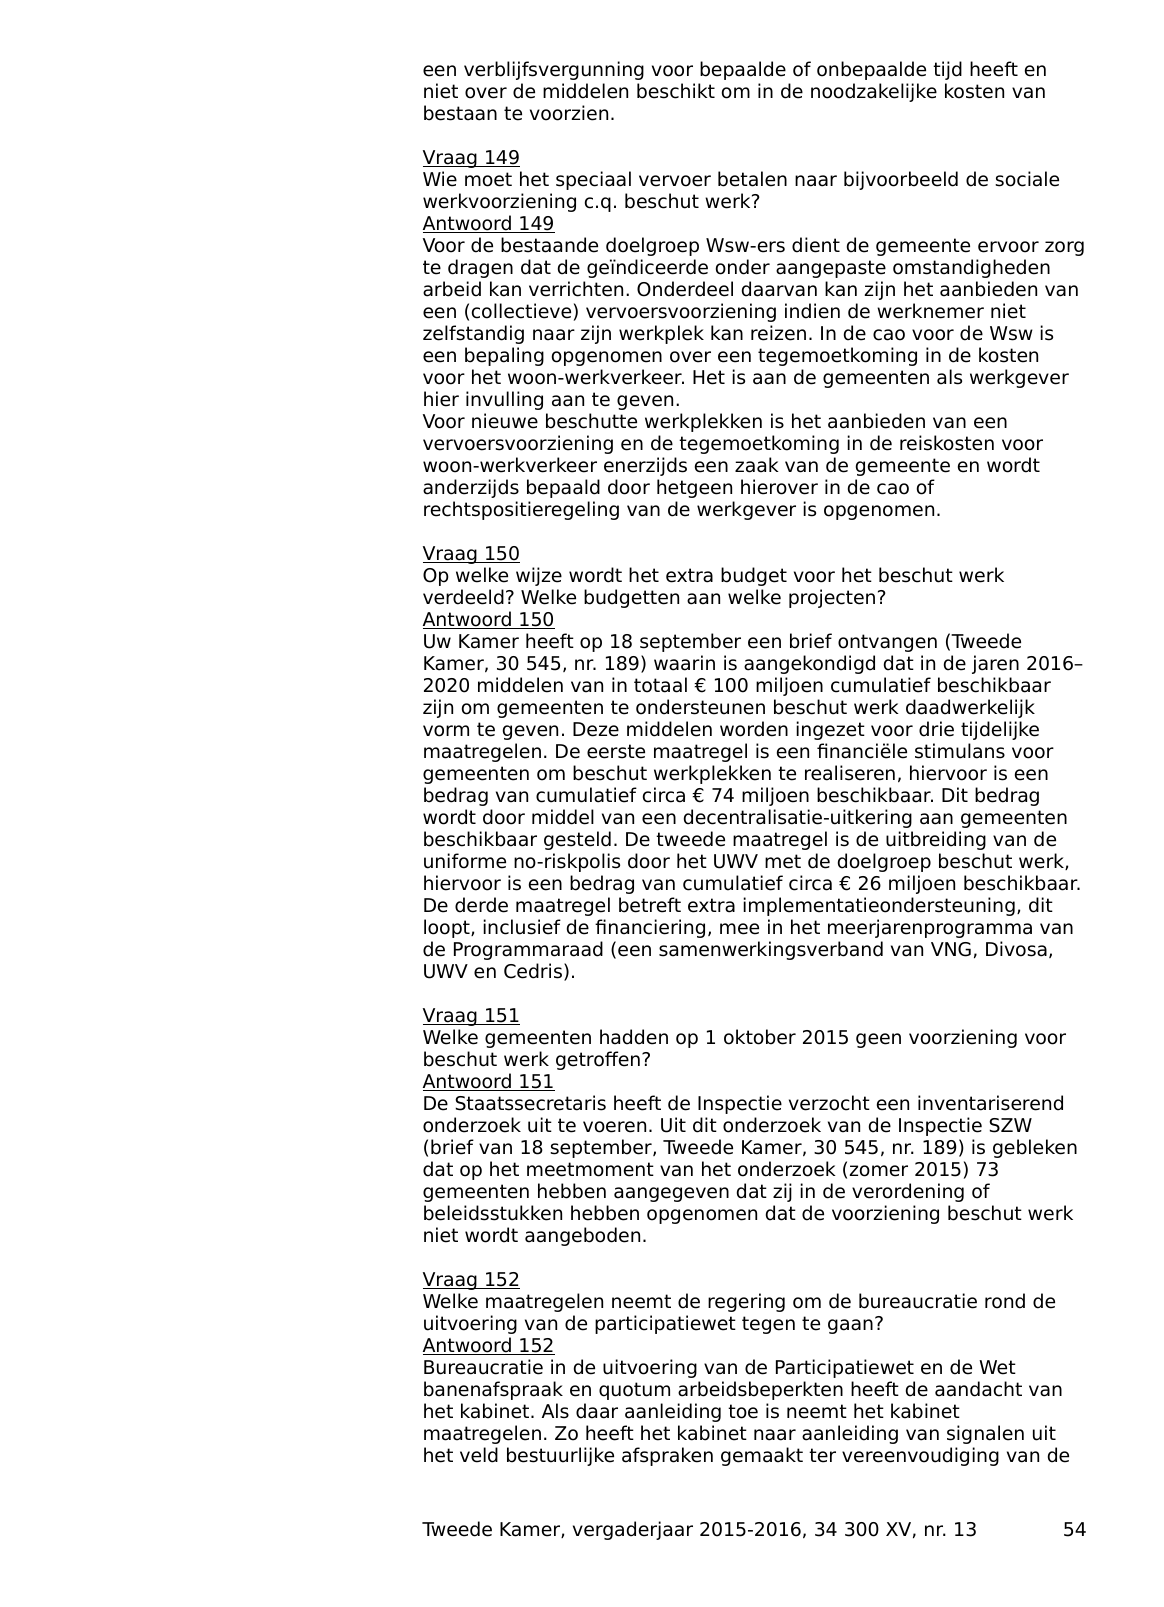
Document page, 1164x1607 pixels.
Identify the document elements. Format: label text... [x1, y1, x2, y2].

text Op welke wijze wordt het extra budget voor het beschut werk verdeeld? Welke budgetten aan welke projecten? [422, 565, 1087, 609]
text Antwoord 150 [422, 609, 1087, 631]
text Wie moet het speciaal vervoer betalen naar bijvoorbeeld de sociale werkvoorziening c.q. beschut werk? [422, 169, 1087, 213]
text Welke gemeenten hadden op 1 oktober 2015 geen voorziening voor beschut werk getroffen? [422, 1027, 1087, 1071]
text Voor de bestaande doelgroep Wsw-ers dient de gemeente ervoor zorg te dragen dat de geïndiceerde onder aangepaste omstandigheden arbeid kan verrichten. Onderdeel daarvan kan zijn het aanbieden van een (collectieve) vervoersvoorziening indien de werknemer niet zelfstandig naar zijn werkplek kan reizen. In de cao voor de Wsw is een bepaling opgenomen over een tegemoetkoming in de kosten voor het woon-werkverkeer. Het is aan de gemeenten als werkgever hier invulling aan te geven. [422, 235, 1087, 411]
text Bureaucratie in de uitvoering van de Participatiewet en de Wet banenafspraak en quotum arbeidsbeperkten heeft de aandacht van het kabinet. Als daar aanleiding toe is neemt het kabinet maatregelen. Zo heeft het kabinet naar aanleiding van signalen uit het veld bestuurlijke afspraken gemaakt ter vereenvoudiging van de [422, 1357, 1087, 1467]
text Vraag 150 [422, 543, 1087, 565]
text Vraag 149 [422, 147, 1087, 169]
text Antwoord 152 [422, 1335, 1087, 1357]
text Welke maatregelen neemt de regering om de bureaucratie rond de uitvoering van de participatiewet tegen te gaan? [422, 1291, 1087, 1335]
text Vraag 152 [422, 1269, 1087, 1291]
text Uw Kamer heeft op 18 september een brief ontvangen (Tweede Kamer, 30 545, nr. 189) waarin is aangekondigd dat in de jaren 2016–2020 middelen van in totaal € 100 miljoen cumulatief beschikbaar zijn om gemeenten te ondersteunen beschut werk daadwerkelijk vorm te geven. Deze middelen worden ingezet voor drie tijdelijke maatregelen. De eerste maatregel is een financiële stimulans voor gemeenten om beschut werkplekken te realiseren, hiervoor is een bedrag van cumulatief circa € 74 miljoen beschikbaar. Dit bedrag wordt door middel van een decentralisatie-uitkering aan gemeenten beschikbaar gesteld. De tweede maatregel is de uitbreiding van de uniforme no-riskpolis door het UWV met de doelgroep beschut werk, hiervoor is een bedrag van cumulatief circa € 26 miljoen beschikbaar. De derde maatregel betreft extra implementatieondersteuning, dit loopt, inclusief de financiering, mee in het meerjarenprogramma van de Programmaraad (een samenwerkingsverband van VNG, Divosa, UWV en Cedris). [422, 631, 1087, 983]
text Vraag 151 [422, 1005, 1087, 1027]
text Antwoord 149 [422, 213, 1087, 235]
text De Staatssecretaris heeft de Inspectie verzocht een inventariserend onderzoek uit te voeren. Uit dit onderzoek van de Inspectie SZW (brief van 18 september, Tweede Kamer, 30 545, nr. 189) is gebleken dat op het meetmoment van het onderzoek (zomer 2015) 73 gemeenten hebben aangegeven dat zij in de verordening of beleidsstukken hebben opgenomen dat de voorziening beschut werk niet wordt aangeboden. [422, 1093, 1087, 1247]
text een verblijfsvergunning voor bepaalde of onbepaalde tijd heeft en niet over de middelen beschikt om in de noodzakelijke kosten van bestaan te voorzien. [422, 59, 1087, 125]
text Voor nieuwe beschutte werkplekken is het aanbieden van een vervoersvoorziening en de tegemoetkoming in de reiskosten voor woon-werkverkeer enerzijds een zaak van de gemeente en wordt anderzijds bepaald door hetgeen hierover in de cao of rechtspositieregeling van de werkgever is opgenomen. [422, 411, 1087, 521]
text Antwoord 151 [422, 1071, 1087, 1093]
